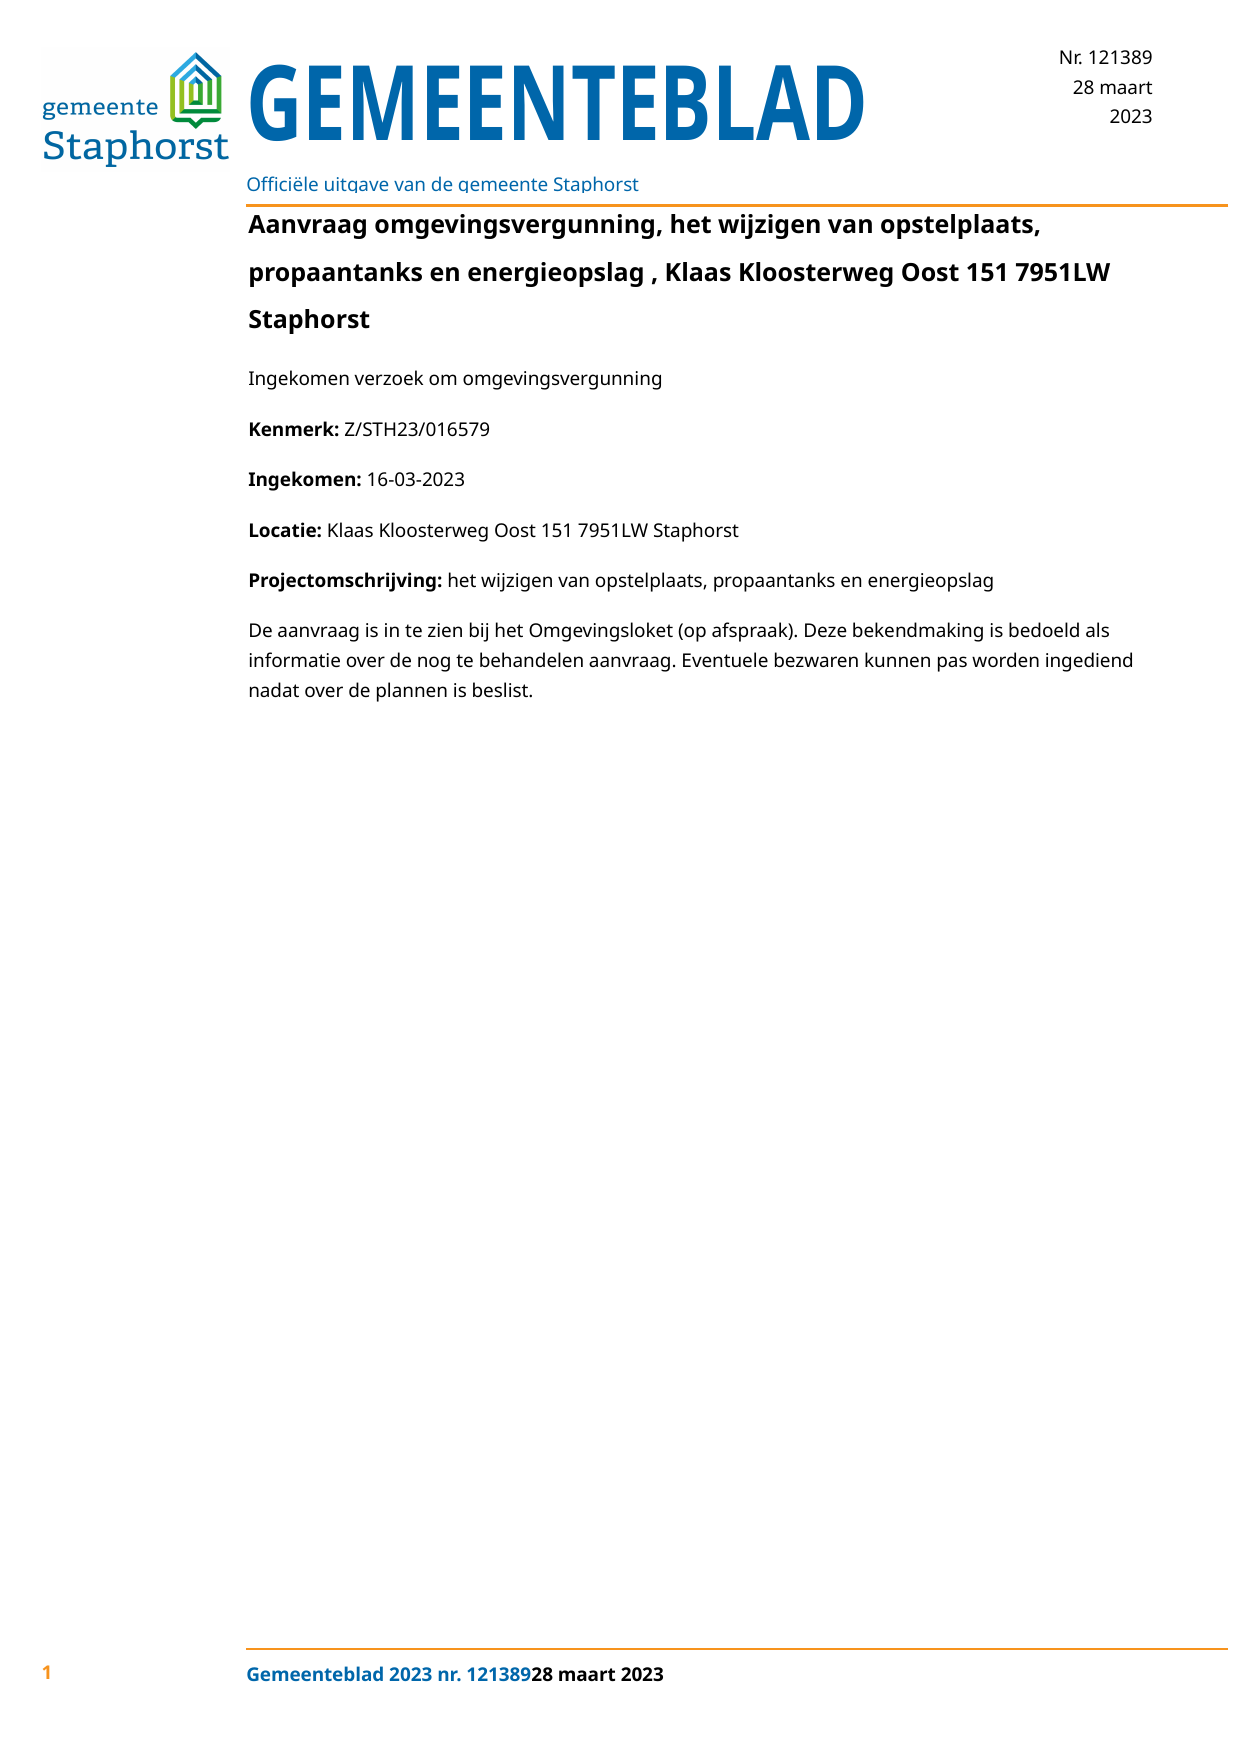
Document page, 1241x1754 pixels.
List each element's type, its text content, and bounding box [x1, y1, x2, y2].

text Kenmerk: Z/STH23/016579 [248, 416, 1152, 442]
text Locatie: Klaas Kloosterweg Oost 151 7951LW Staphorst [248, 517, 1152, 542]
picture [41, 47, 231, 172]
text Projectomschrijving: het wijzigen van opstelplaats, propaantanks en energieopslag [248, 567, 1152, 593]
text De aanvraag is in te zien bij het Omgevingsloket (op afspraak). Deze bekendmaking is bedoeld als informatie over de nog te behandelen aanvraag. Eventuele bezwaren kunnen pas worden ingediend nadat over de plannen is beslist. [248, 618, 1152, 702]
text Ingekomen: 16-03-2023 [248, 466, 1152, 492]
text Aanvraag omgevingsvergunning, het wijzigen van opstelplaats, propaantanks en energieopslag , Klaas Kloosterweg Oost 151 7951LW Staphorst [248, 207, 1152, 336]
text Ingekomen verzoek om omgevingsvergunning [248, 366, 1152, 391]
